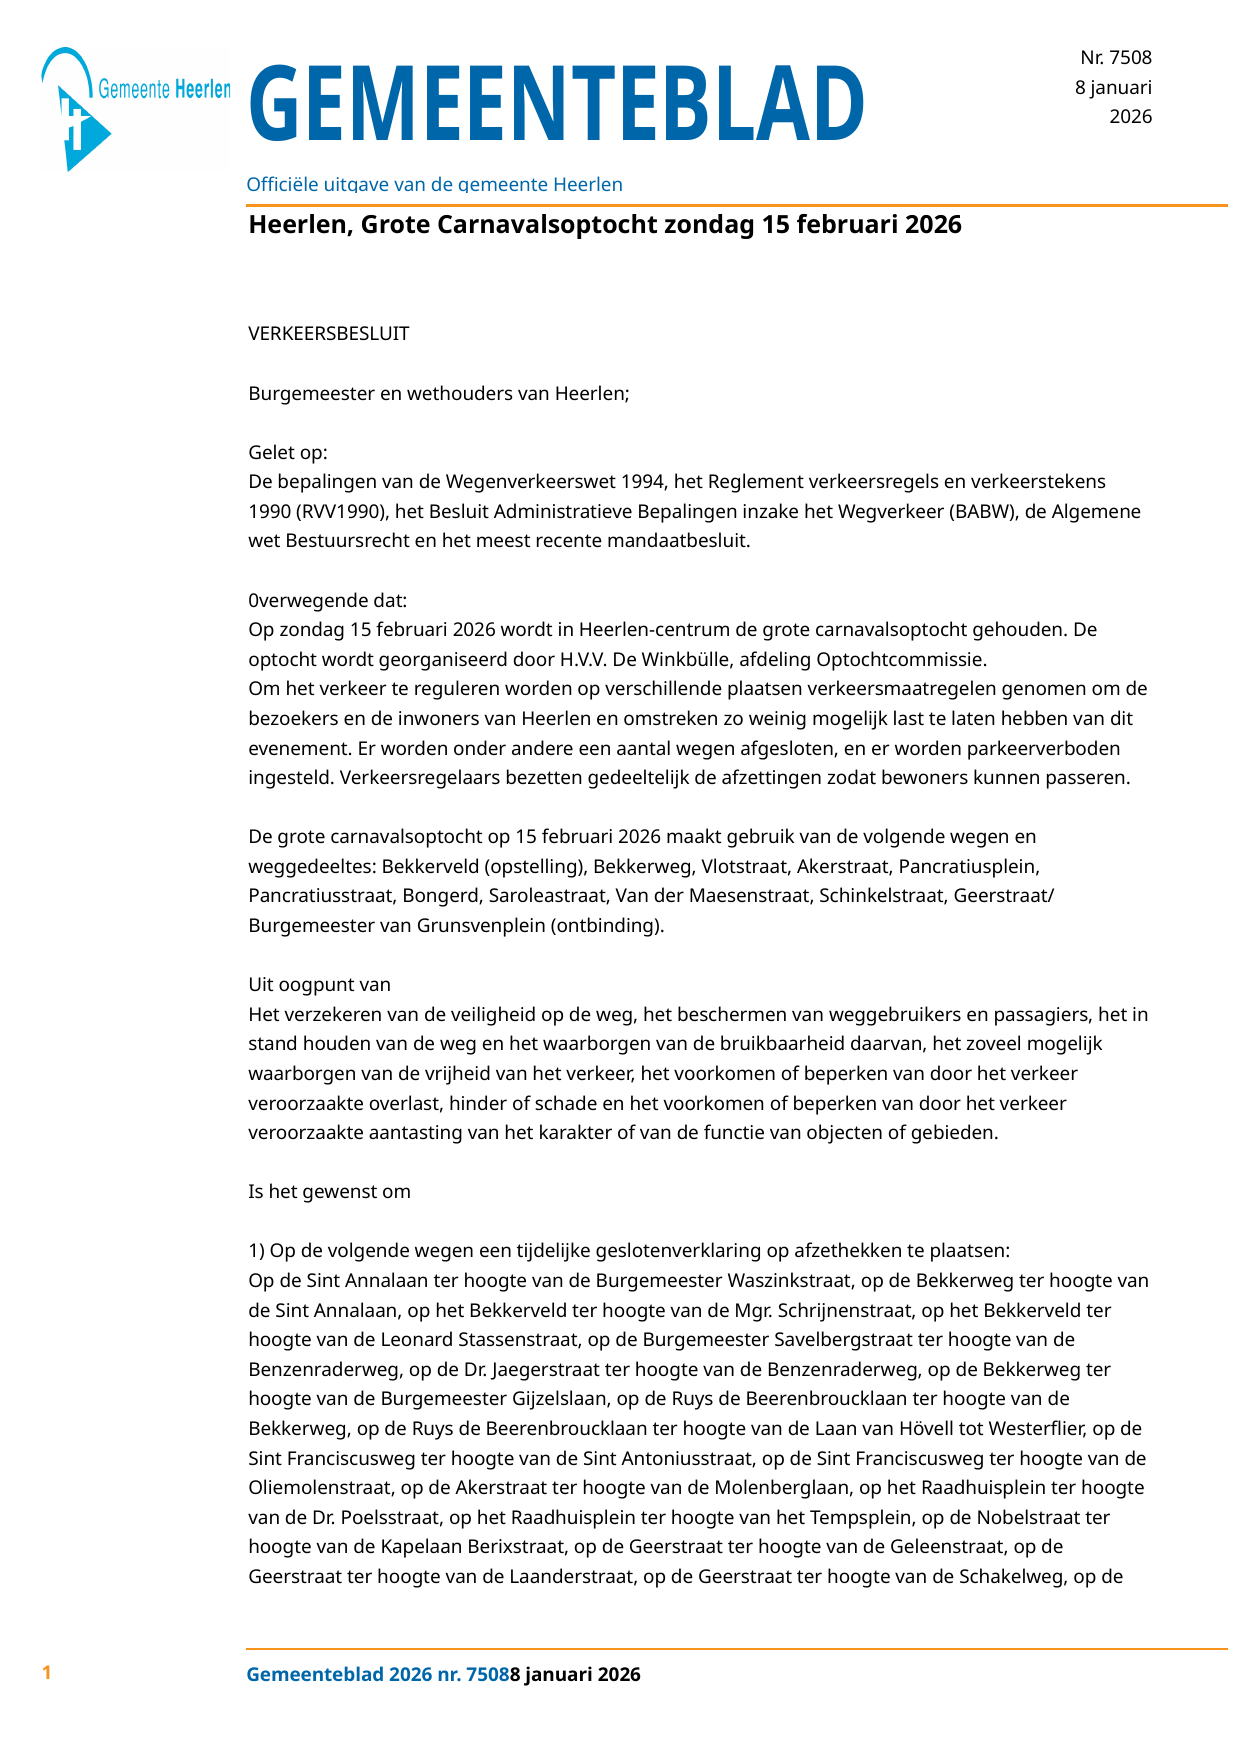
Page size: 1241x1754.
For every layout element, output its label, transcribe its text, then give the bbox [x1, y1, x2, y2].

text Is het gewenst om [248, 1178, 1152, 1204]
text Op de Sint Annalaan ter hoogte van de Burgemeester Waszinkstraat, op de Bekkerweg ter hoogte van de Sint Annalaan, op het Bekkerveld ter hoogte van de Mgr. Schrijnenstraat, op het Bekkerveld ter hoogte van de Leonard Stassenstraat, op de Burgemeester Savelbergstraat ter hoogte van de Benzenraderweg, op de Dr. Jaegerstraat ter hoogte van de Benzenraderweg, op de Bekkerweg ter hoogte van de Burgemeester Gijzelslaan, op de Ruys de Beerenbroucklaan ter hoogte van de Bekkerweg, op de Ruys de Beerenbroucklaan ter hoogte van de Laan van Hövell tot Westerflier, op de Sint Franciscusweg ter hoogte van de Sint Antoniusstraat, op de Sint Franciscusweg ter hoogte van de Oliemolenstraat, op de Akerstraat ter hoogte van de Molenberglaan, op het Raadhuisplein ter hoogte van de Dr. Poelsstraat, op het Raadhuisplein ter hoogte van het Tempsplein, op de Nobelstraat ter hoogte van de Kapelaan Berixstraat, op de Geerstraat ter hoogte van de Geleenstraat, op de Geerstraat ter hoogte van de Laanderstraat, op de Geerstraat ter hoogte van de Schakelweg, op de [248, 1267, 1152, 1589]
text Uit oogpunt van [248, 971, 1152, 997]
text Om het verkeer te reguleren worden op verschillende plaatsen verkeersmaatregelen genomen om de bezoekers en de inwoners van Heerlen en omstreken zo weinig mogelijk last te laten hebben van dit evenement. Er worden onder andere een aantal wegen afgesloten, en er worden parkeerverboden ingesteld. Verkeersregelaars bezetten gedeeltelijk de afzettingen zodat bewoners kunnen passeren. [248, 676, 1152, 790]
text De grote carnavalsoptocht op 15 februari 2026 maakt gebruik van de volgende wegen en weggedeeltes: Bekkerveld (opstelling), Bekkerweg, Vlotstraat, Akerstraat, Pancratiusplein, Pancratiusstraat, Bongerd, Saroleastraat, Van der Maesenstraat, Schinkelstraat, Geerstraat/ Burgemeester van Grunsvenplein (ontbinding). [248, 823, 1152, 938]
text 0verwegende dat: [248, 587, 1152, 613]
text Heerlen, Grote Carnavalsoptocht zondag 15 februari 2026 [248, 207, 1152, 241]
text De bepalingen van de Wegenverkeerswet 1994, het Reglement verkeersregels en verkeerstekens 1990 (RVV1990), het Besluit Administratieve Bepalingen inzake het Wegverkeer (BABW), de Algemene wet Bestuursrecht en het meest recente mandaatbesluit. [248, 468, 1152, 553]
picture [41, 47, 59, 70]
text 1) Op de volgende wegen een tijdelijke geslotenverklaring op afzethekken te plaatsen: [248, 1238, 1152, 1263]
text Het verzekeren van de veiligheid op de weg, het beschermen van weggebruikers en passagiers, het in stand houden van de weg en het waarborgen van de bruikbaarheid daarvan, het zoveel mogelijk waarborgen van de vrijheid van het verkeer, het voorkomen of beperken van door het verkeer veroorzaakte overlast, hinder of schade en het voorkomen of beperken van door het verkeer veroorzaakte aantasting van het karakter of van de functie van objecten of gebieden. [248, 1001, 1152, 1145]
picture [41, 47, 231, 172]
text Op zondag 15 februari 2026 wordt in Heerlen-centrum de grote carnavalsoptocht gehouden. De optocht wordt georganiseerd door H.V.V. De Winkbülle, afdeling Optochtcommissie. [248, 616, 1152, 672]
text Gelet op: [248, 439, 1152, 465]
text Burgemeester en wethouders van Heerlen; [248, 380, 1152, 406]
text VERKEERSBESLUIT [248, 321, 1152, 346]
